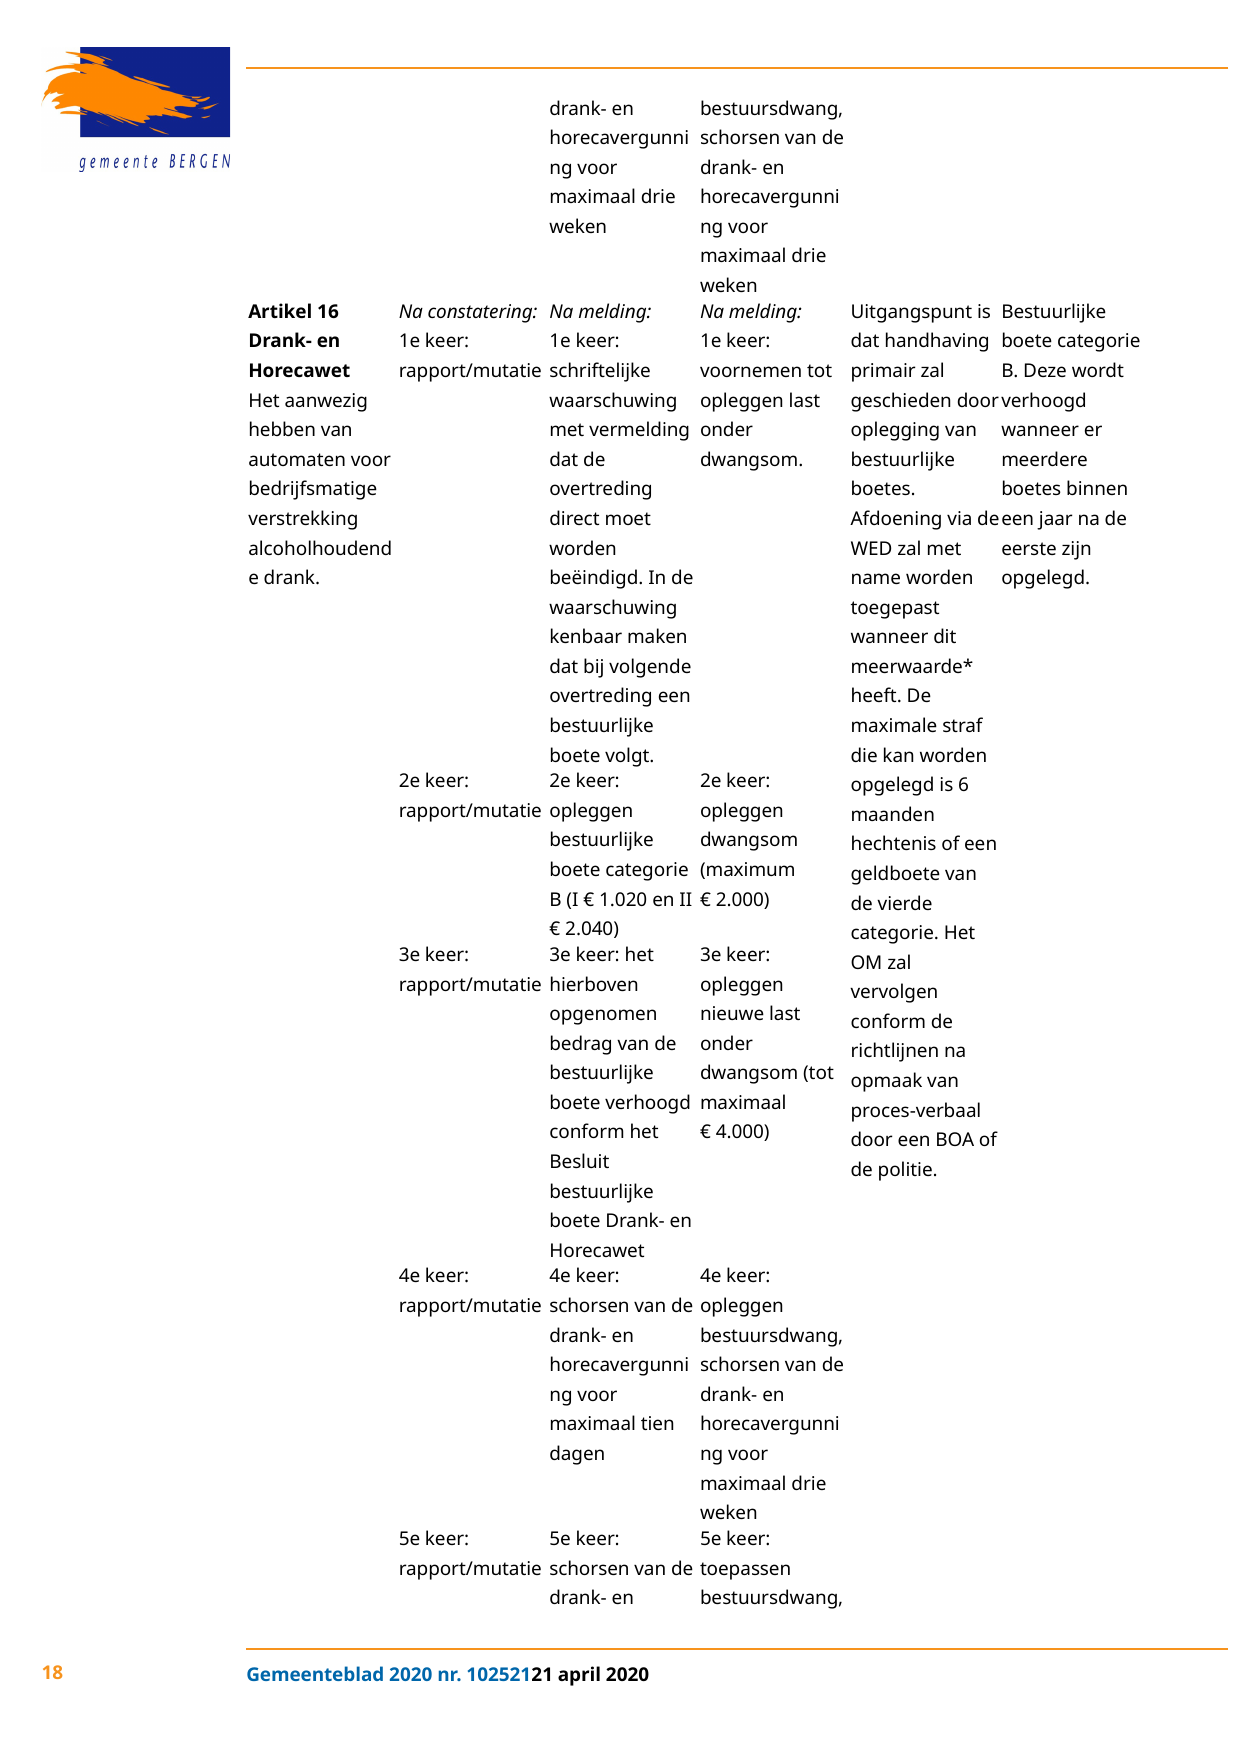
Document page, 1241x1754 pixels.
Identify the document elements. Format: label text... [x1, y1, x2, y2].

table_cell Na melding: 1e keer: voornemen tot opleggen last onder dwangsom. [700, 298, 850, 767]
table_cell 5e keer: toepassen bestuursdwang, [700, 1525, 850, 1610]
table_cell 4e keer: opleggen bestuursdwang, schorsen van de drank- en horecavergunning voor maximaal drie weken [700, 1263, 850, 1525]
table_cell [1001, 95, 1152, 298]
table_cell drank- en horecavergunning voor maximaal drie weken [549, 95, 700, 298]
table_cell [248, 95, 398, 298]
table_cell 3e keer: het hierboven opgenomen bedrag van de bestuurlijke boete verhoogd conform het Besluit bestuurlijke boete Drank- en Horecawet [549, 941, 700, 1263]
table_cell 5e keer: schorsen van de drank- en [549, 1525, 700, 1610]
table_cell [399, 95, 549, 298]
table_cell Artikel 16 Drank- en Horecawet Het aanwezig hebben van automaten voor bedrijfsmatige verstrekking alcoholhoudende drank. [248, 298, 398, 1610]
table_cell 5e keer: rapport/mutatie [399, 1525, 549, 1610]
table_cell 3e keer: rapport/mutatie [399, 941, 549, 1263]
table_cell 4e keer: rapport/mutatie [399, 1263, 549, 1525]
table_cell bestuursdwang, schorsen van de drank- en horecavergunning voor maximaal drie weken [700, 95, 850, 298]
table_cell Na constatering: 1e keer: rapport/mutatie [399, 298, 549, 767]
table_cell 3e keer: opleggen nieuwe last onder dwangsom (tot maximaal € 4.000) [700, 941, 850, 1263]
table_cell [850, 95, 1001, 298]
table_cell 4e keer: schorsen van de drank- en horecavergunning voor maximaal tien dagen [549, 1263, 700, 1525]
picture [41, 47, 231, 172]
table_cell 2e keer: rapport/mutatie [399, 768, 549, 941]
table_cell 2e keer: opleggen bestuurlijke boete categorie B (I € 1.020 en II € 2.040) [549, 768, 700, 941]
table_cell Na melding: 1e keer: schriftelijke waarschuwing met vermelding dat de overtreding direct moet worden beëindigd. In de waarschuwing kenbaar maken dat bij volgende overtreding een bestuurlijke boete volgt. [549, 298, 700, 767]
table_cell Uitgangspunt is dat handhaving primair zal geschieden door oplegging van bestuurlijke boetes. Afdoening via de WED zal met name worden toegepast wanneer dit meerwaarde* heeft. De maximale straf die kan worden opgelegd is 6 maanden hechtenis of een geldboete van de vierde categorie. Het OM zal vervolgen conform de richtlijnen na opmaak van proces-verbaal door een BOA of de politie. [850, 298, 1001, 1610]
table_cell Bestuurlijke boete categorie B. Deze wordt verhoogd wanneer er meerdere boetes binnen een jaar na de eerste zijn opgelegd. [1001, 298, 1152, 1610]
table_cell 2e keer: opleggen dwangsom (maximum € 2.000) [700, 768, 850, 941]
